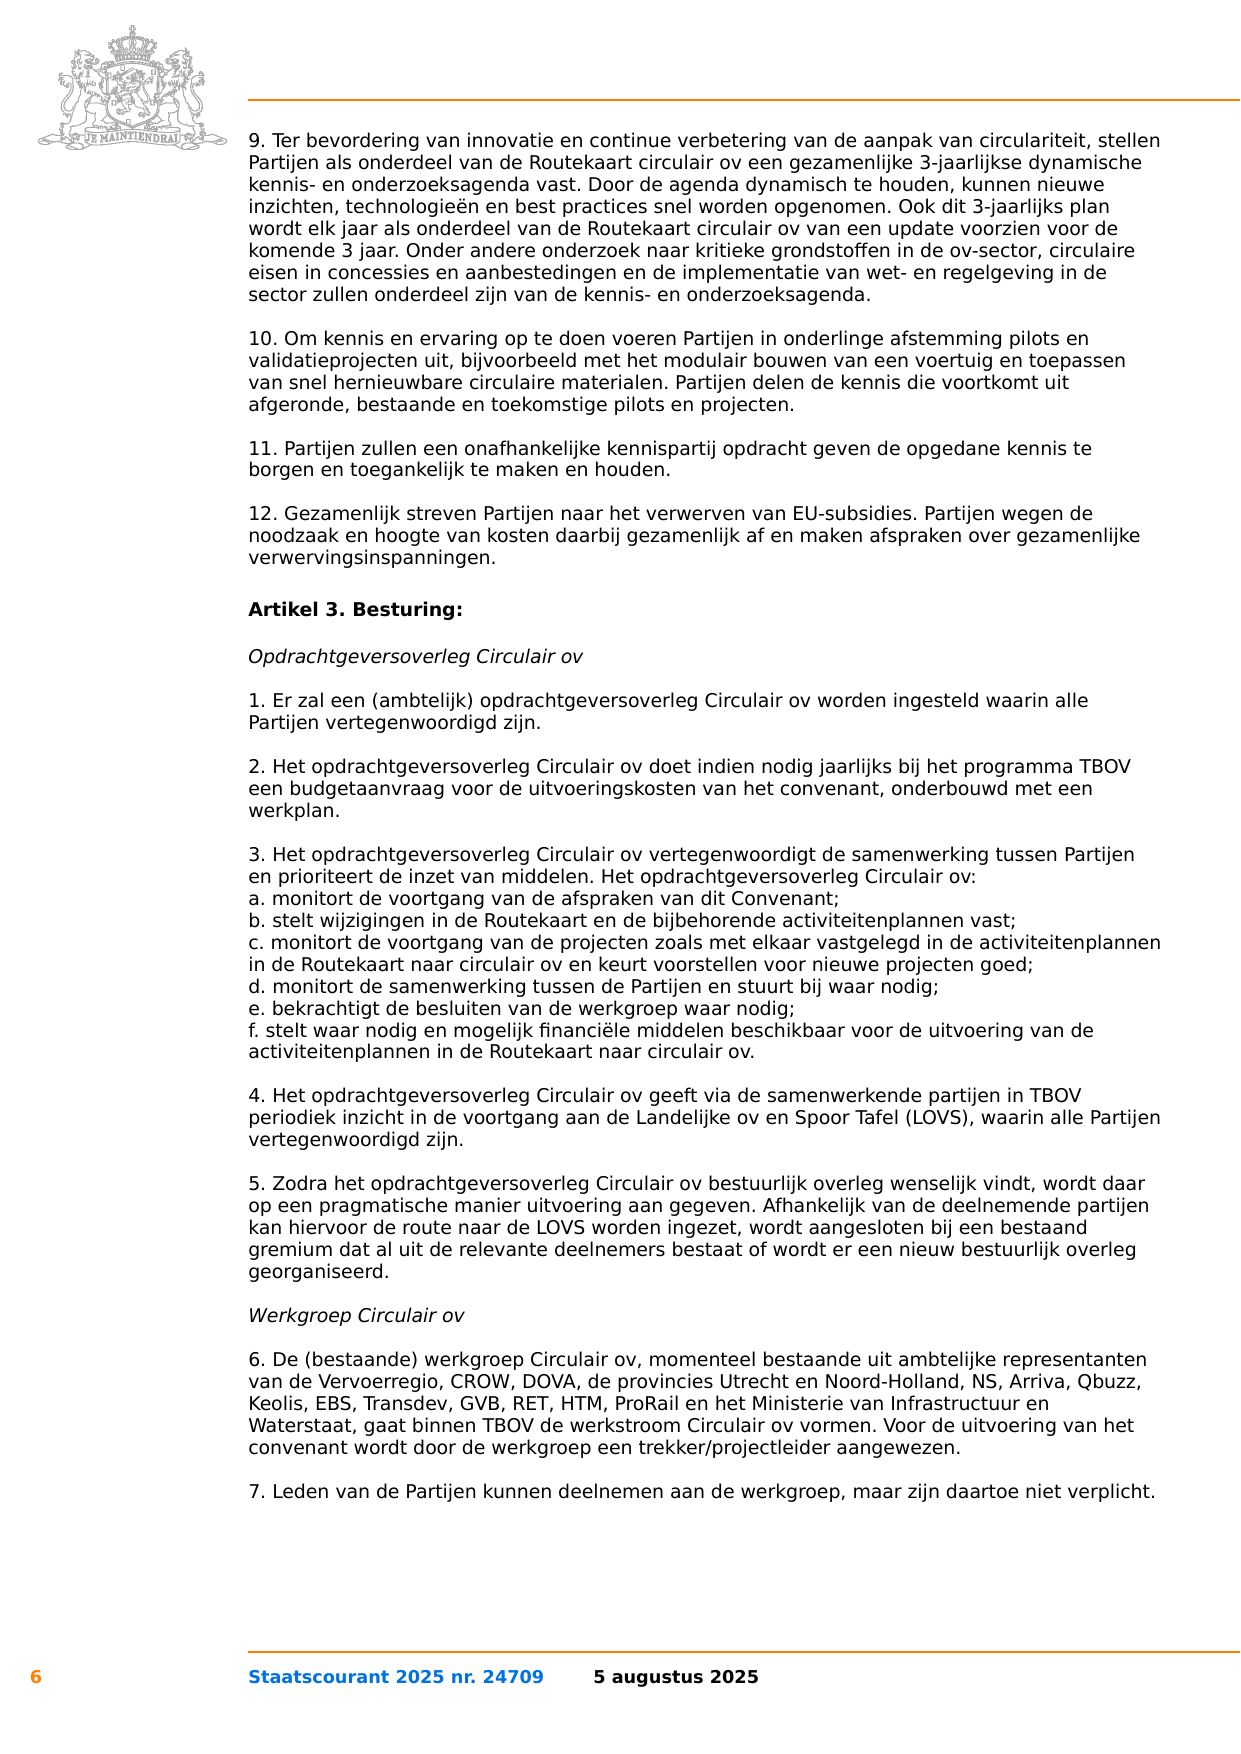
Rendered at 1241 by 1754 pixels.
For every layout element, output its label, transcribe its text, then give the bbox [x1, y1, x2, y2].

subtitle Werkgroep Circulair ov [248, 1305, 1163, 1327]
text e. bekrachtigt de besluiten van de werkgroep waar nodig; [248, 997, 1163, 1019]
text 1. Er zal een (ambtelijk) opdrachtgeversoverleg Circulair ov worden ingesteld waarin alle Partijen vertegenwoordigd zijn. [248, 690, 1163, 734]
text 6. De (bestaande) werkgroep Circulair ov, momenteel bestaande uit ambtelijke representanten van de Vervoerregio, CROW, DOVA, de provincies Utrecht en Noord-Holland, NS, Arriva, Qbuzz, Keolis, EBS, Transdev, GVB, RET, HTM, ProRail en het Ministerie van Infrastructuur en Waterstaat, gaat binnen TBOV de werkstroom Circulair ov vormen. Voor de uitvoering van het convenant wordt door de werkgroep een trekker/projectleider aangewezen. [248, 1349, 1163, 1459]
text 11. Partijen zullen een onafhankelijke kennispartij opdracht geven de opgedane kennis te borgen en toegankelijk te maken en houden. [248, 437, 1163, 481]
text 12. Gezamenlijk streven Partijen naar het verwerven van EU-subsidies. Partijen wegen de noodzaak en hoogte van kosten daarbij gezamenlijk af en maken afspraken over gezamenlijke verwervingsinspanningen. [248, 503, 1163, 569]
picture [38, 25, 227, 150]
text f. stelt waar nodig en mogelijk financiële middelen beschikbaar voor de uitvoering van de activiteitenplannen in de Routekaart naar circulair ov. [248, 1019, 1163, 1063]
subtitle Artikel 3. Besturing: [248, 599, 1163, 621]
text 10. Om kennis en ervaring op te doen voeren Partijen in onderlinge afstemming pilots en validatieprojecten uit, bijvoorbeeld met het modulair bouwen van een voertuig en toepassen van snel hernieuwbare circulaire materialen. Partijen delen de kennis die voortkomt uit afgeronde, bestaande en toekomstige pilots en projecten. [248, 328, 1163, 416]
text 2. Het opdrachtgeversoverleg Circulair ov doet indien nodig jaarlijks bij het programma TBOV een budgetaanvraag voor de uitvoeringskosten van het convenant, onderbouwd met een werkplan. [248, 756, 1163, 822]
subtitle Opdrachtgeversoverleg Circulair ov [248, 646, 1163, 668]
text b. stelt wijzigingen in de Routekaart en de bijbehorende activiteitenplannen vast; [248, 909, 1163, 932]
text a. monitort de voortgang van de afspraken van dit Convenant; [248, 888, 1163, 909]
text 3. Het opdrachtgeversoverleg Circulair ov vertegenwoordigt de samenwerking tussen Partijen en prioriteert de inzet van middelen. Het opdrachtgeversoverleg Circulair ov: [248, 844, 1163, 888]
text d. monitort de samenwerking tussen de Partijen en stuurt bij waar nodig; [248, 976, 1163, 997]
text 5. Zodra het opdrachtgeversoverleg Circulair ov bestuurlijk overleg wenselijk vindt, wordt daar op een pragmatische manier uitvoering aan gegeven. Afhankelijk van de deelnemende partijen kan hiervoor de route naar de LOVS worden ingezet, wordt aangesloten bij een bestaand gremium dat al uit de relevante deelnemers bestaat of wordt er een nieuw bestuurlijk overleg georganiseerd. [248, 1173, 1163, 1283]
text 9. Ter bevordering van innovatie en continue verbetering van de aanpak van circulariteit, stellen Partijen als onderdeel van de Routekaart circulair ov een gezamenlijke 3-jaarlijkse dynamische kennis- en onderzoeksagenda vast. Door de agenda dynamisch te houden, kunnen nieuwe inzichten, technologieën en best practices snel worden opgenomen. Ook dit 3-jaarlijks plan wordt elk jaar als onderdeel van de Routekaart circulair ov van een update voorzien voor de komende 3 jaar. Onder andere onderzoek naar kritieke grondstoffen in de ov-sector, circulaire eisen in concessies en aanbestedingen en de implementatie van wet- en regelgeving in de sector zullen onderdeel zijn van de kennis- en onderzoeksagenda. [248, 130, 1163, 306]
text 4. Het opdrachtgeversoverleg Circulair ov geeft via de samenwerkende partijen in TBOV periodiek inzicht in de voortgang aan de Landelijke ov en Spoor Tafel (LOVS), waarin alle Partijen vertegenwoordigd zijn. [248, 1085, 1163, 1151]
text c. monitort de voortgang van de projecten zoals met elkaar vastgelegd in de activiteitenplannen in de Routekaart naar circulair ov en keurt voorstellen voor nieuwe projecten goed; [248, 932, 1163, 976]
text 7. Leden van de Partijen kunnen deelnemen aan de werkgroep, maar zijn daartoe niet verplicht. [248, 1481, 1163, 1502]
